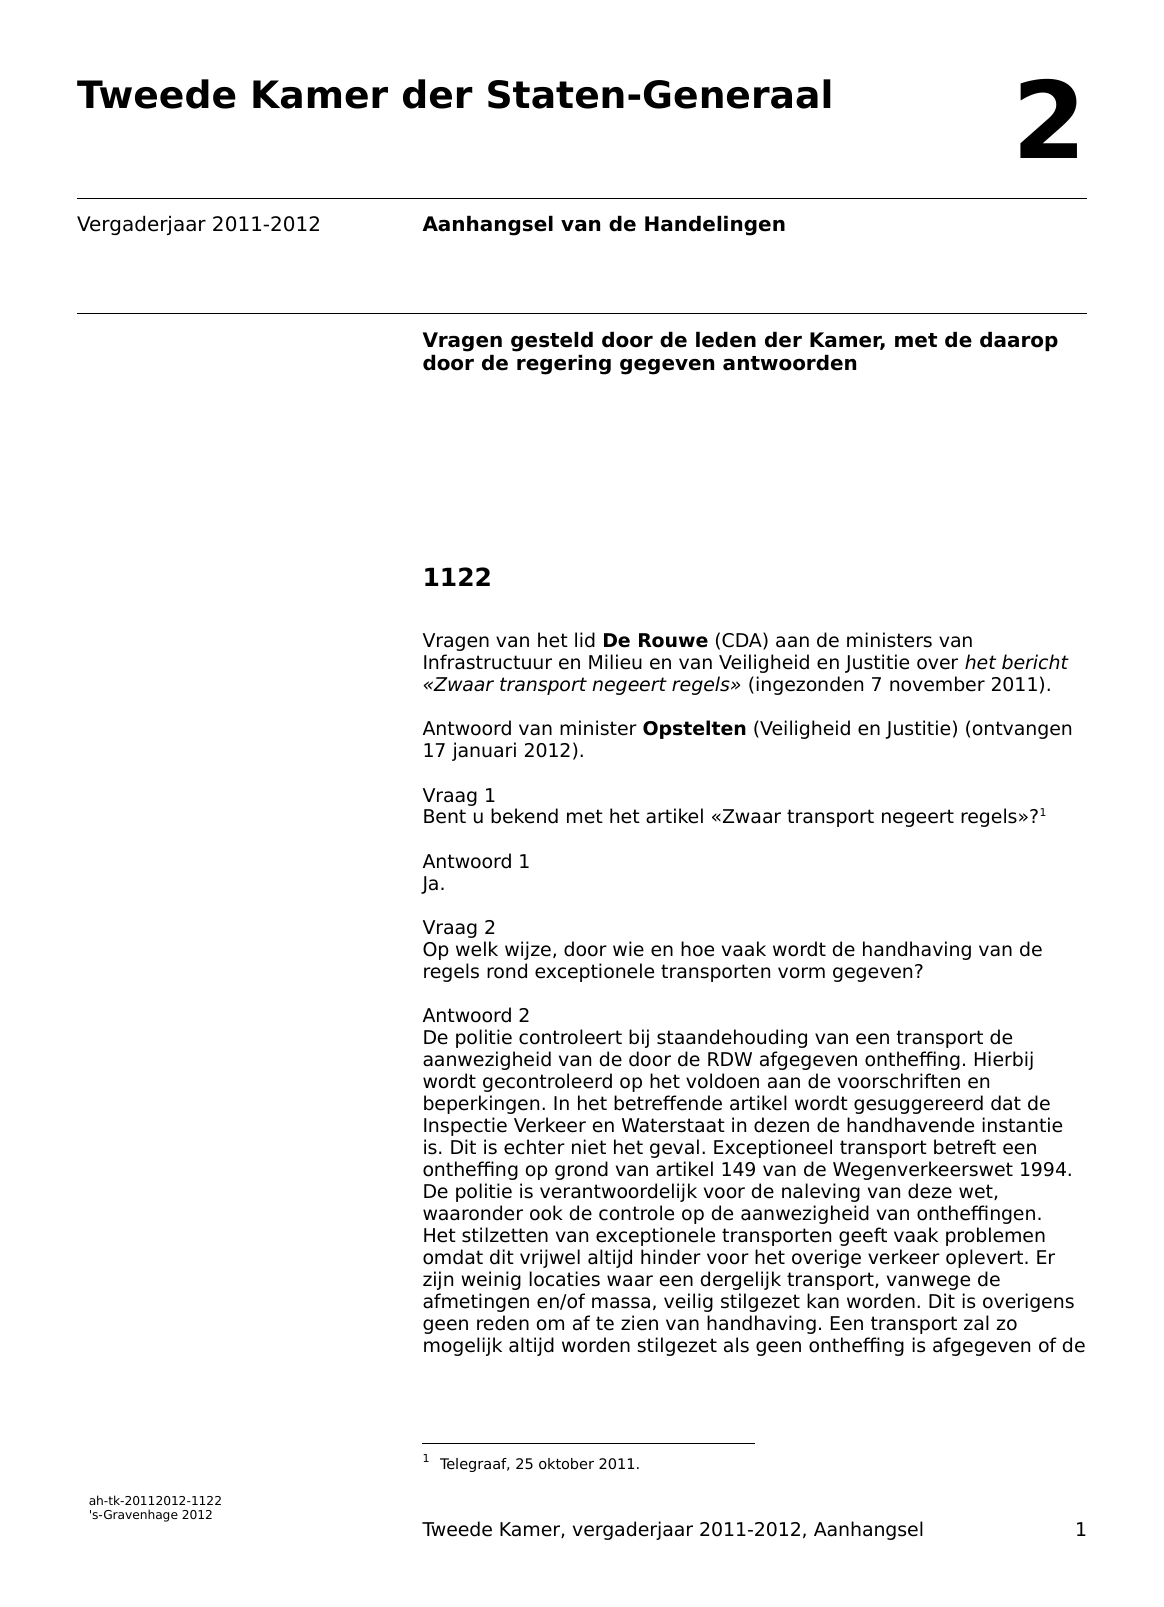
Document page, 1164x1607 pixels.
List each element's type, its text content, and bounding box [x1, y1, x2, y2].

table_cell [77, 314, 422, 375]
text Vragen van het lid De Rouwe (CDA) aan de ministers van Infrastructuur en Milieu en van Veiligheid en Justitie over het bericht «Zwaar transport negeert regels» (ingezonden 7 november 2011). [422, 630, 1087, 696]
text Op welk wijze, door wie en hoe vaak wordt de handhaving van de regels rond exceptionele transporten vorm gegeven? [422, 939, 1087, 983]
table_cell Vergaderjaar 2011-2012 [77, 199, 422, 313]
text Antwoord 1 [422, 851, 1087, 873]
text Het stilzetten van exceptionele transporten geeft vaak problemen omdat dit vrijwel altijd hinder voor het overige verkeer oplevert. Er zijn weinig locaties waar een dergelijk transport, vanwege de afmetingen en/of massa, veilig stilgezet kan worden. Dit is overigens geen reden om af te zien van handhaving. Een transport zal zo mogelijk altijd worden stilgezet als geen ontheffing is afgegeven of de [422, 1225, 1087, 1357]
table_cell Aanhangsel van de Handelingen [422, 199, 1087, 313]
text Ja. [422, 873, 1087, 894]
text Telegraaf, 25 oktober 2011. [422, 1452, 1087, 1474]
text Antwoord 2 [422, 1005, 1087, 1027]
table_cell Vragen gesteld door de leden der Kamer, met de daarop door de regering gegeven antwoorden [422, 314, 1087, 375]
text 's-Gravenhage 2012 [88, 1508, 323, 1522]
text Vraag 2 [422, 917, 1087, 939]
table_header 2 [886, 59, 1087, 198]
text Bent u bekend met het artikel «Zwaar transport negeert regels»? [422, 806, 1087, 828]
text Antwoord van minister Opstelten (Veiligheid en Justitie) (ontvangen 17 januari 2012). [422, 718, 1087, 762]
text ah-tk-20112012-1122 [88, 1494, 323, 1508]
table_header Tweede Kamer der Staten-Generaal [77, 59, 886, 198]
text Vraag 1 [422, 784, 1087, 806]
text 1122 [422, 563, 1087, 592]
text De politie controleert bij staandehouding van een transport de aanwezigheid van de door de RDW afgegeven ontheffing. Hierbij wordt gecontroleerd op het voldoen aan de voorschriften en beperkingen. In het betreffende artikel wordt gesuggereerd dat de Inspectie Verkeer en Waterstaat in dezen de handhavende instantie is. Dit is echter niet het geval. Exceptioneel transport betreft een ontheffing op grond van artikel 149 van de Wegenverkeerswet 1994. De politie is verantwoordelijk voor de naleving van deze wet, waaronder ook de controle op de aanwezigheid van ontheffingen. [422, 1027, 1087, 1225]
